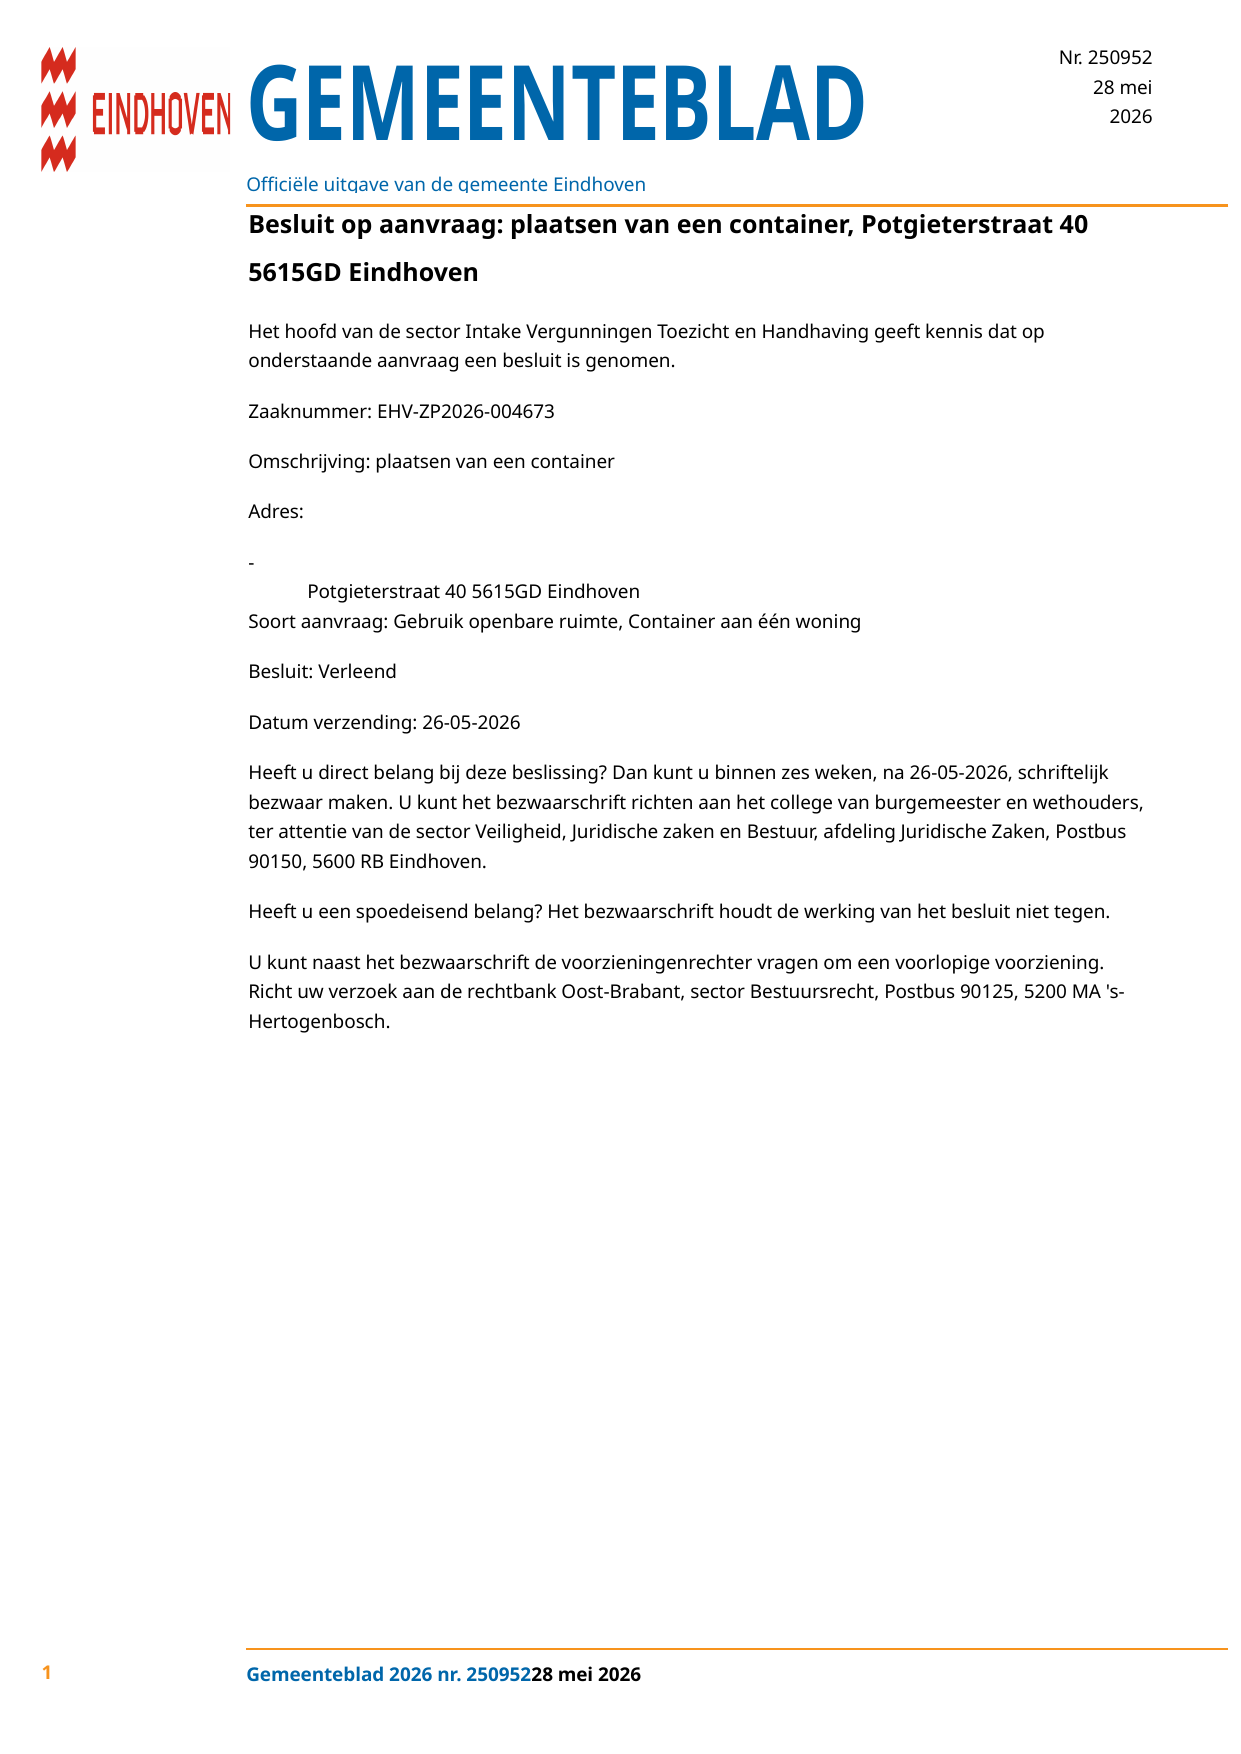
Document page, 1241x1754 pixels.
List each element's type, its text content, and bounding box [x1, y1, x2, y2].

text Adres: [248, 499, 1152, 524]
text U kunt naast het bezwaarschrift de voorzieningenrechter vragen om een voorlopige voorziening. Richt uw verzoek aan de rechtbank Oost-Brabant, sector Bestuursrecht, Postbus 90125, 5200 MA 's-Hertogenbosch. [248, 949, 1152, 1034]
text Heeft u een spoedeisend belang? Het bezwaarschrift houdt de werking van het besluit niet tegen. [248, 899, 1152, 924]
text Besluit: Verleend [248, 659, 1152, 684]
text Besluit op aanvraag: plaatsen van een container, Potgieterstraat 40 5615GD Eindhoven [248, 207, 1152, 288]
picture [41, 47, 231, 172]
text Zaaknummer: EHV-ZP2026-004673 [248, 398, 1152, 424]
text Het hoofd van de sector Intake Vergunningen Toezicht en Handhaving geeft kennis dat op onderstaande aanvraag een besluit is genomen. [248, 318, 1152, 373]
text Datum verzending: 26-05-2026 [248, 709, 1152, 735]
text Heeft u direct belang bij deze beslissing? Dan kunt u binnen zes weken, na 26-05-2026, schriftelijk bezwaar maken. U kunt het bezwaarschrift richten aan het college van burgemeester en wethouders, ter attentie van de sector Veiligheid, Juridische zaken en Bestuur, afdeling Juridische Zaken, Postbus 90150, 5600 RB Eindhoven. [248, 759, 1152, 874]
list Potgieterstraat 40 5615GD Eindhoven [248, 579, 1152, 604]
text Omschrijving: plaatsen van een container [248, 448, 1152, 474]
text Soort aanvraag: Gebruik openbare ruimte, Container aan één woning [248, 608, 1152, 634]
